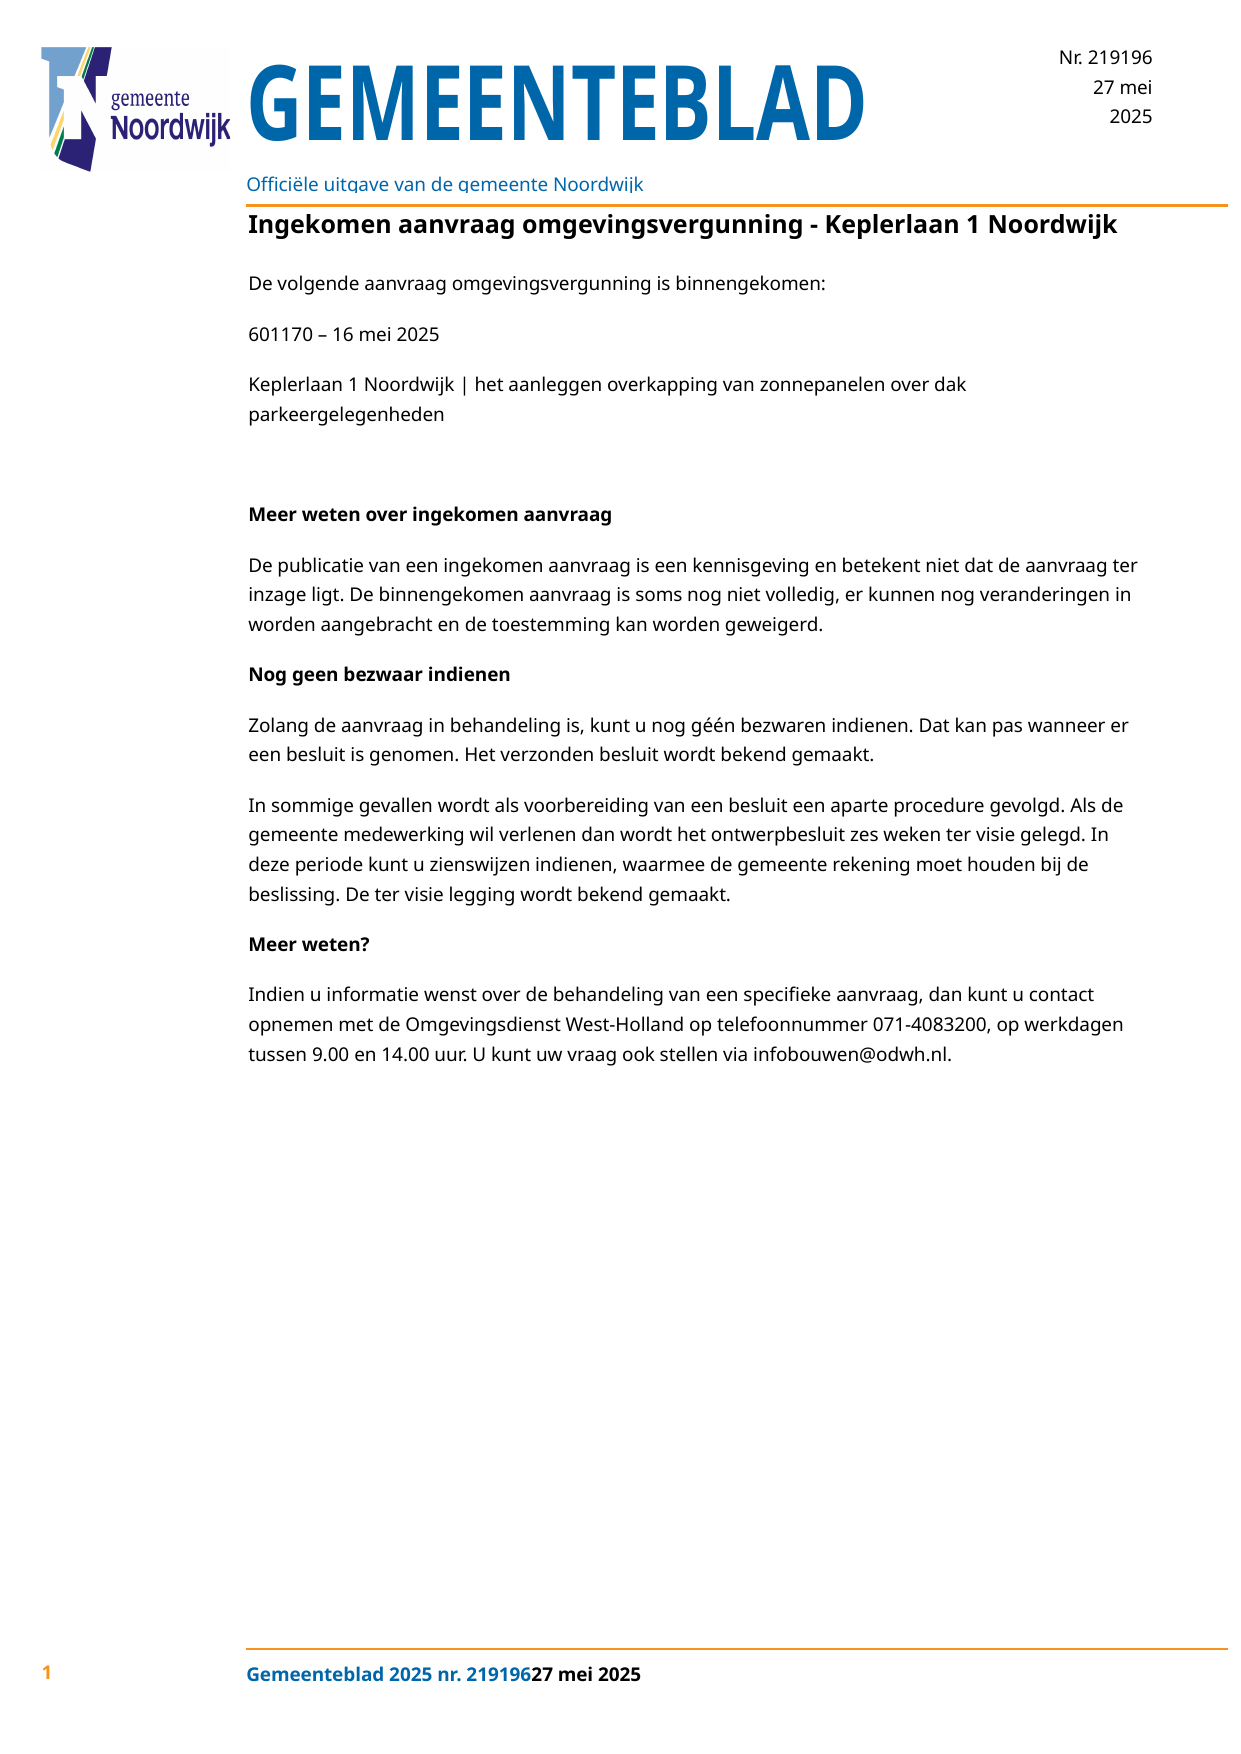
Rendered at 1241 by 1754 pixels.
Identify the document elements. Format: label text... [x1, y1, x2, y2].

text Indien u informatie wenst over de behandeling van een specifieke aanvraag, dan kunt u contact opnemen met de Omgevingsdienst West-Holland op telefoonnummer 071-4083200, op werkdagen tussen 9.00 en 14.00 uur. U kunt uw vraag ook stellen via infobouwen@odwh.nl. [248, 982, 1152, 1066]
text Nog geen bezwaar indienen [248, 662, 1152, 687]
text 601170 – 16 mei 2025 [248, 321, 1152, 346]
text Ingekomen aanvraag omgevingsvergunning - Keplerlaan 1 Noordwijk [248, 207, 1152, 241]
picture [41, 47, 231, 172]
text Keplerlaan 1 Noordwijk | het aanleggen overkapping van zonnepanelen over dak parkeergelegenheden [248, 371, 1152, 426]
text Meer weten over ingekomen aanvraag [248, 502, 1152, 527]
text In sommige gevallen wordt als voorbereiding van een besluit een aparte procedure gevolgd. Als de gemeente medewerking wil verlenen dan wordt het ontwerpbesluit zes weken ter visie gelegd. In deze periode kunt u zienswijzen indienen, waarmee de gemeente rekening moet houden bij de beslissing. De ter visie legging wordt bekend gemaakt. [248, 792, 1152, 906]
text Zolang de aanvraag in behandeling is, kunt u nog géén bezwaren indienen. Dat kan pas wanneer er een besluit is genomen. Het verzonden besluit wordt bekend gemaakt. [248, 712, 1152, 767]
text De publicatie van een ingekomen aanvraag is een kennisgeving en betekent niet dat de aanvraag ter inzage ligt. De binnengekomen aanvraag is soms nog niet volledig, er kunnen nog veranderingen in worden aangebracht en de toestemming kan worden geweigerd. [248, 552, 1152, 637]
text De volgende aanvraag omgevingsvergunning is binnengekomen: [248, 270, 1152, 296]
text Meer weten? [248, 931, 1152, 957]
